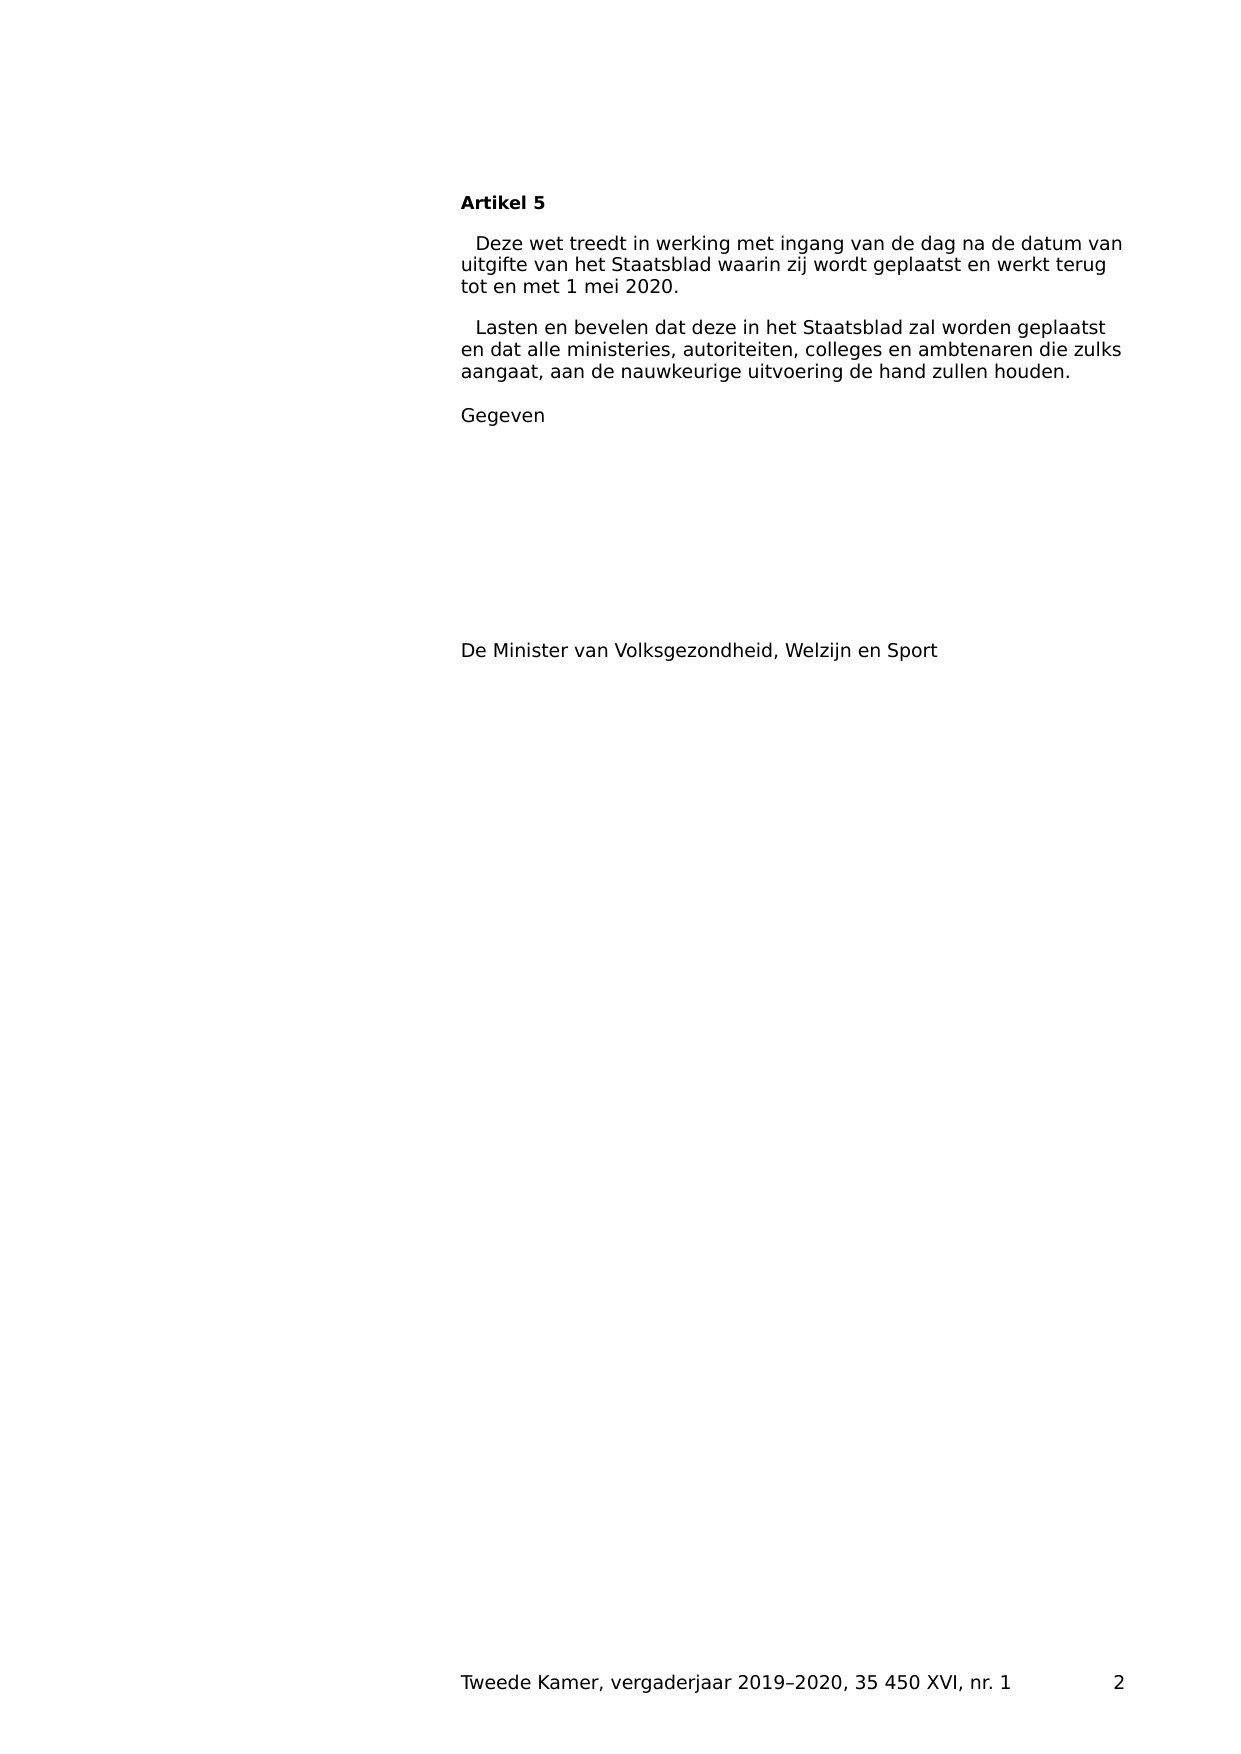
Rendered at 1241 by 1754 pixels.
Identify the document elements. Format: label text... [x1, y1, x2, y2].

text Deze wet treedt in werking met ingang van de dag na de datum van uitgifte van het Staatsblad waarin zij wordt geplaatst en werkt terug tot en met 1 mei 2020. [461, 232, 1125, 298]
title Artikel 5 [461, 191, 1125, 214]
text De Minister van Volksgezondheid, Welzijn en Sport [461, 640, 1125, 662]
text Lasten en bevelen dat deze in het Staatsblad zal worden geplaatst en dat alle ministeries, autoriteiten, colleges en ambtenaren die zulks aangaat, aan de nauwkeurige uitvoering de hand zullen houden. [461, 317, 1125, 383]
text Gegeven [461, 383, 1125, 427]
